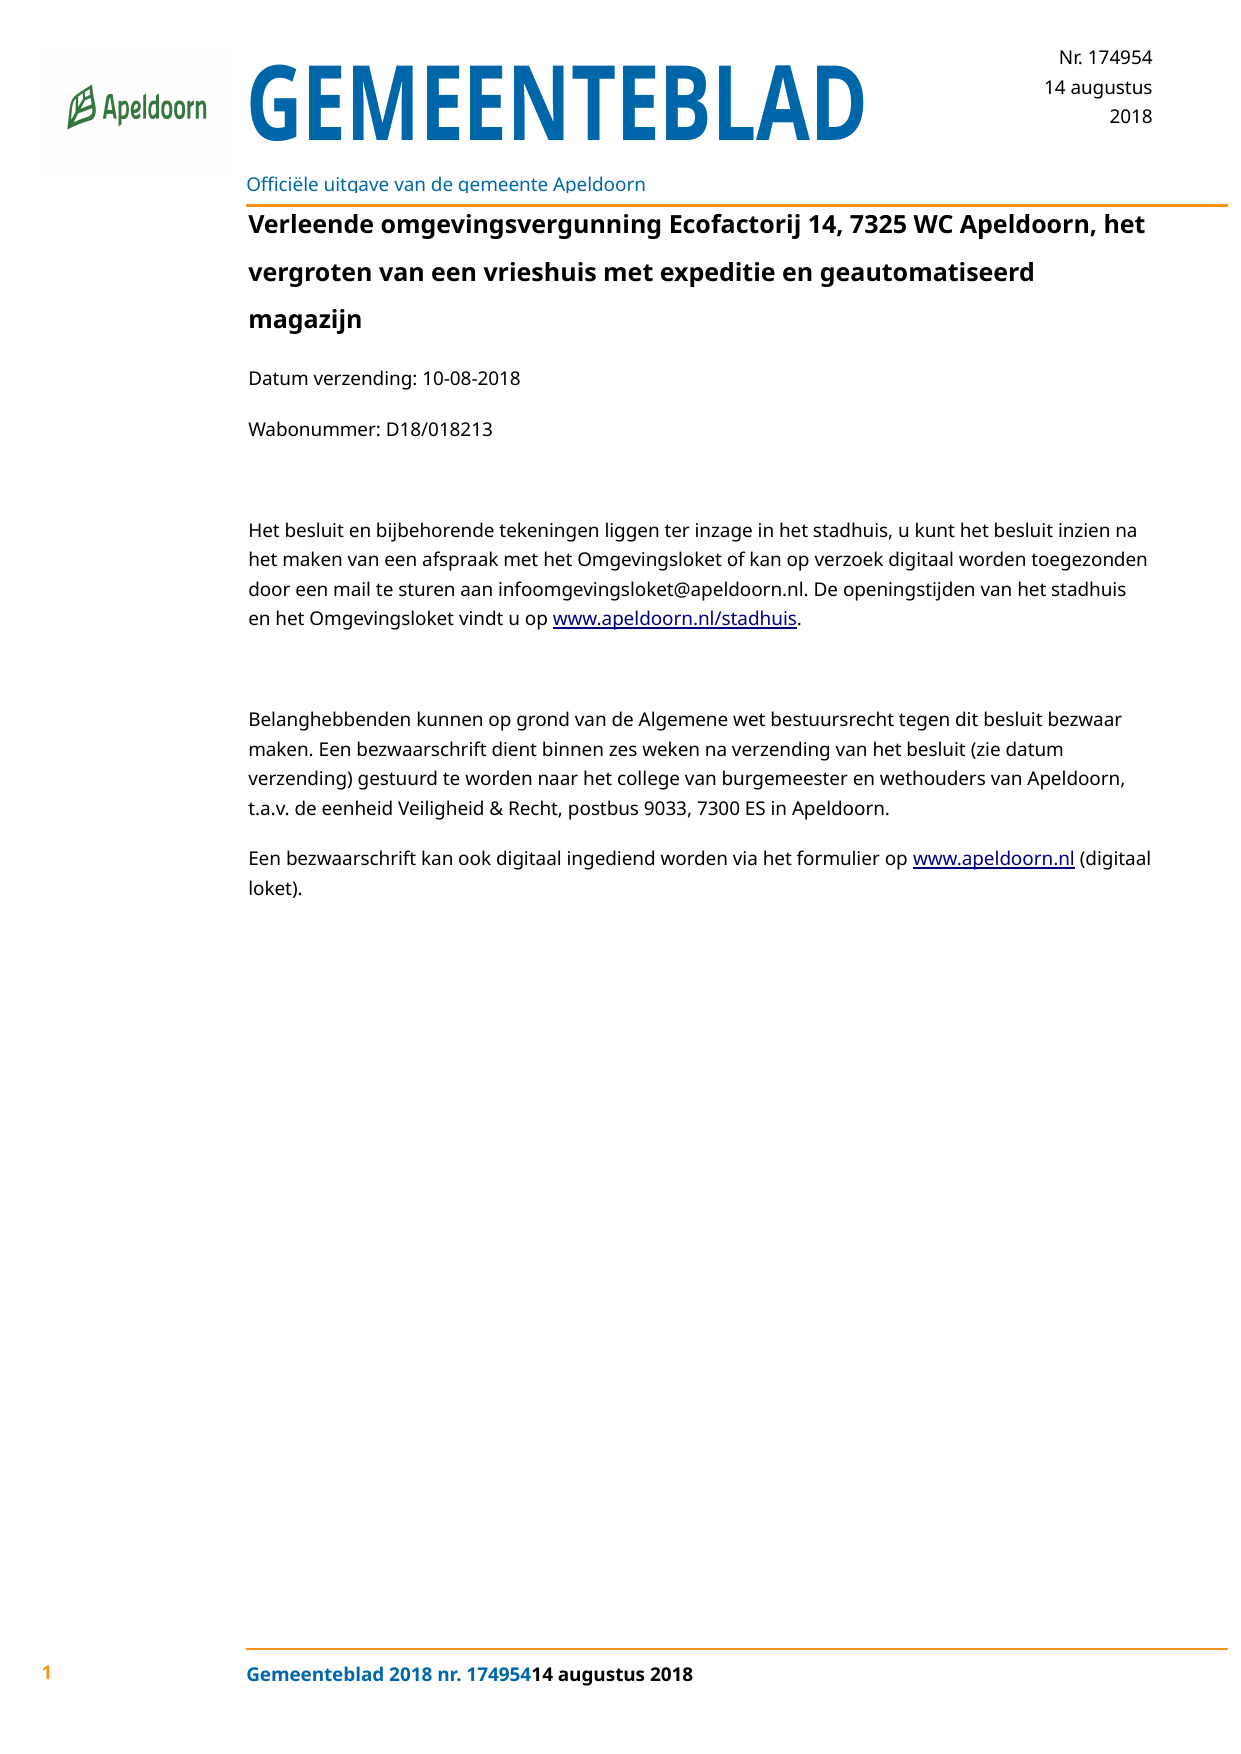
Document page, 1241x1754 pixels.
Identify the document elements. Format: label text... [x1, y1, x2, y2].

text Een bezwaarschrift kan ook digitaal ingediend worden via het formulier op www.apeldoorn.nl (digitaal loket). [248, 846, 1152, 901]
text Wabonummer: D18/018213 [248, 416, 1152, 442]
text Het besluit en bijbehorende tekeningen liggen ter inzage in het stadhuis, u kunt het besluit inzien na het maken van een afspraak met het Omgevingsloket of kan op verzoek digitaal worden toegezonden door een mail te sturen aan infoomgevingsloket@apeldoorn.nl. De openingstijden van het stadhuis en het Omgevingsloket vindt u op www.apeldoorn.nl/stadhuis. [248, 517, 1152, 631]
text Verleende omgevingsvergunning Ecofactorij 14, 7325 WC Apeldoorn, het vergroten van een vrieshuis met expeditie en geautomatiseerd magazijn [248, 207, 1152, 336]
picture [41, 47, 231, 172]
text Datum verzending: 10-08-2018 [248, 366, 1152, 391]
text Belanghebbenden kunnen op grond van de Algemene wet bestuursrecht tegen dit besluit bezwaar maken. Een bezwaarschrift dient binnen zes weken na verzending van het besluit (zie datum verzending) gestuurd te worden naar het college van burgemeester en wethouders van Apeldoorn, t.a.v. de eenheid Veiligheid & Recht, postbus 9033, 7300 ES in Apeldoorn. [248, 706, 1152, 821]
